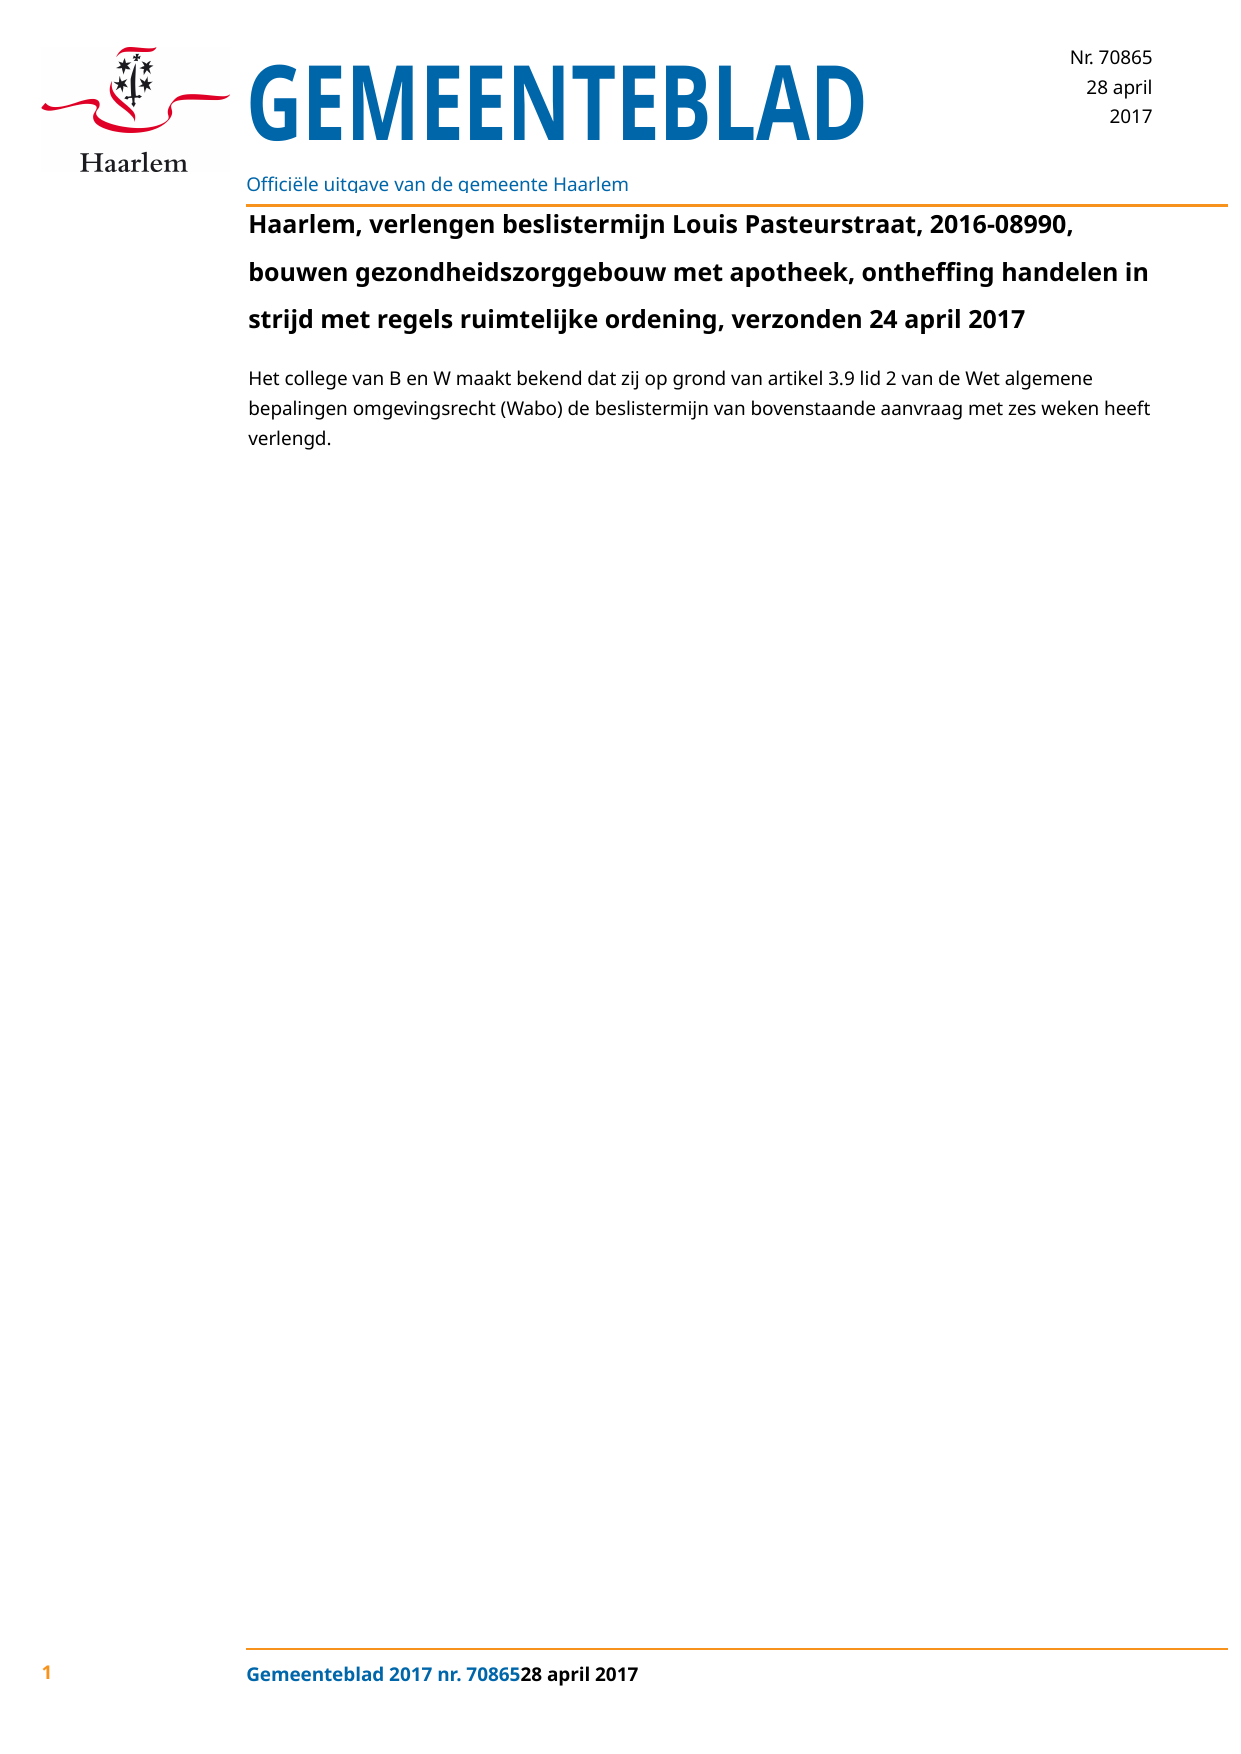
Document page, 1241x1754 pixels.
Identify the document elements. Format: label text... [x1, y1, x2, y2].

picture [41, 47, 231, 172]
text Het college van B en W maakt bekend dat zij op grond van artikel 3.9 lid 2 van de Wet algemene bepalingen omgevingsrecht (Wabo) de beslistermijn van bovenstaande aanvraag met zes weken heeft verlengd. [248, 366, 1152, 450]
text Haarlem, verlengen beslistermijn Louis Pasteurstraat, 2016-08990, bouwen gezondheidszorggebouw met apotheek, ontheffing handelen in strijd met regels ruimtelijke ordening, verzonden 24 april 2017 [248, 207, 1152, 336]
